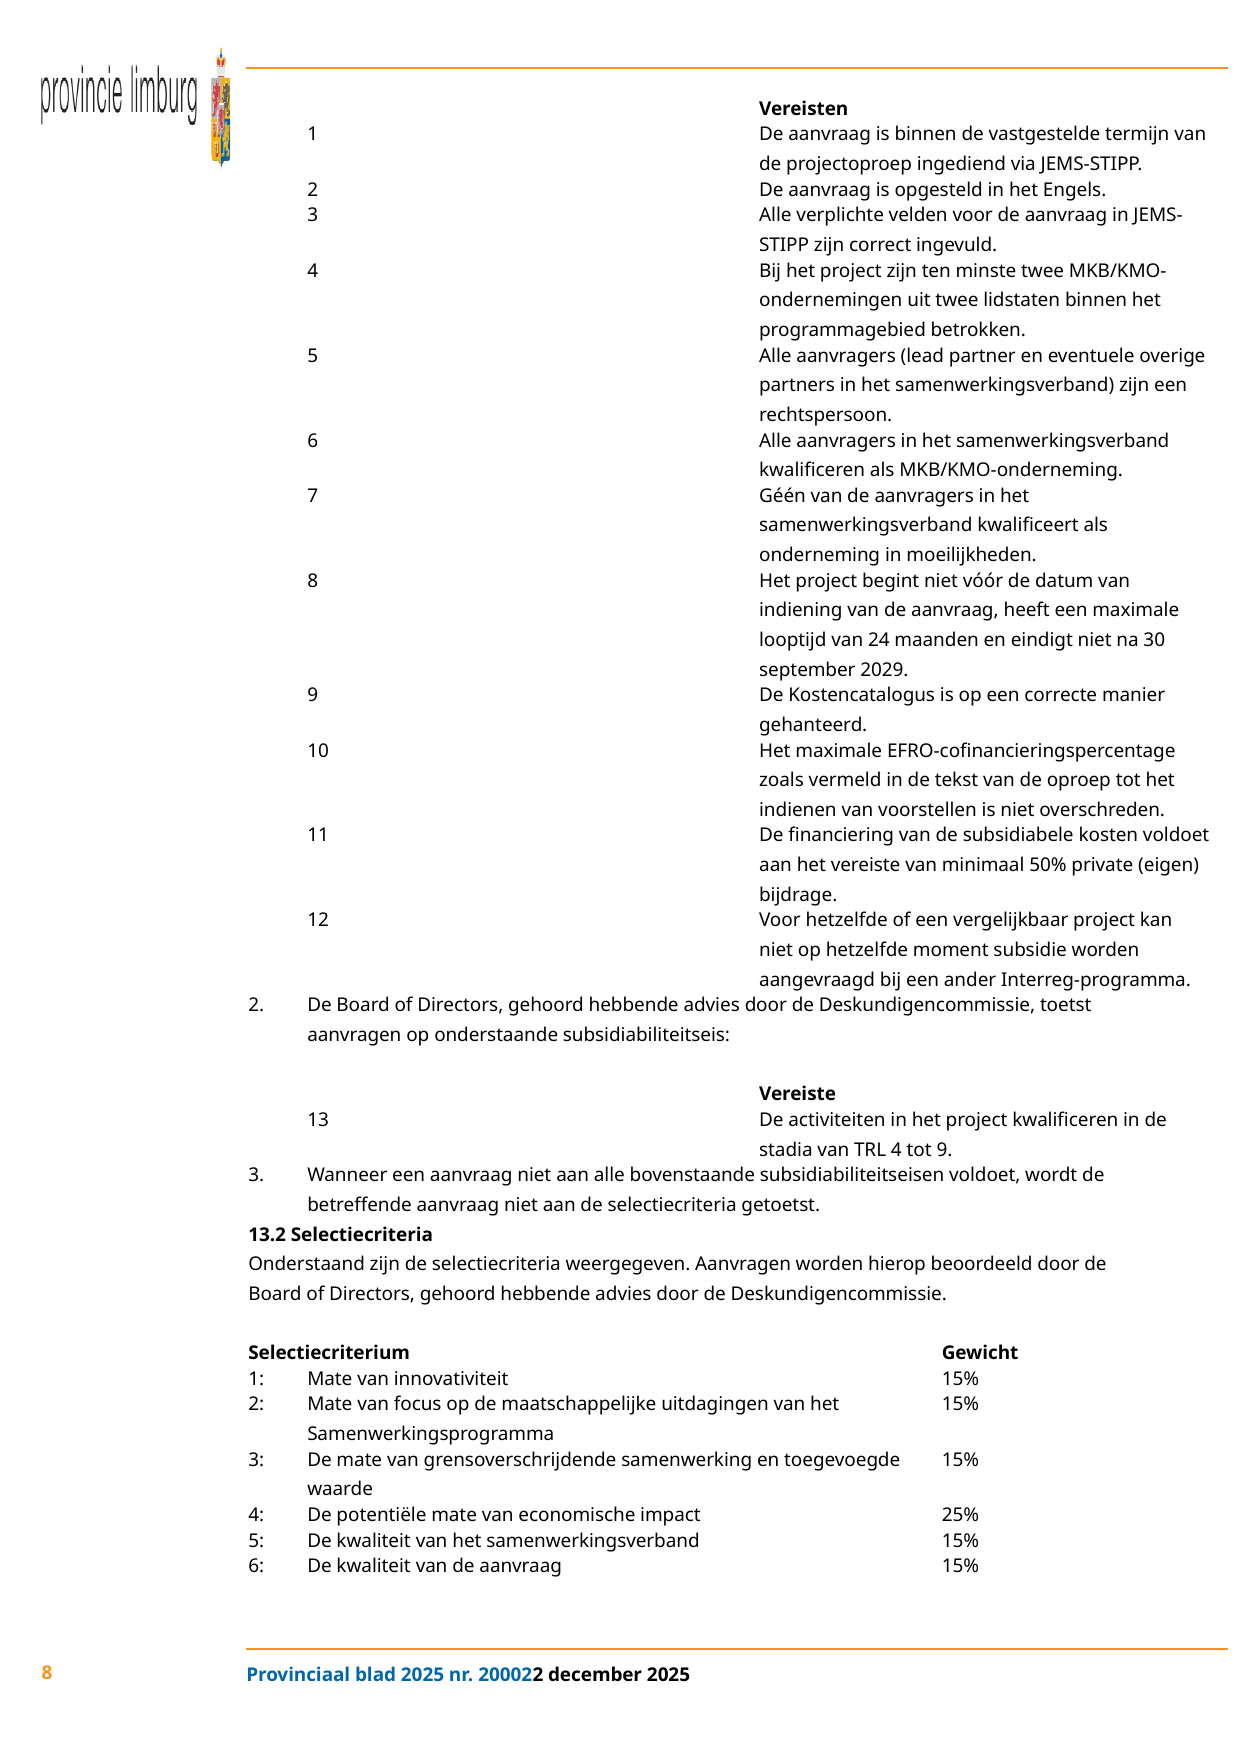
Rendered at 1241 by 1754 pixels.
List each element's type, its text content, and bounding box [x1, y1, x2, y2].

table_cell Alle aanvragers in het samenwerkingsverband kwalificeren als MKB/KMO-onderneming. [759, 427, 1211, 482]
table_cell 15% [942, 1553, 1152, 1578]
table_cell Géén van de aanvragers in het samenwerkingsverband kwalificeert als onderneming in moeilijkheden. [759, 482, 1211, 567]
table_cell Voor hetzelfde of een vergelijkbaar project kan niet op hetzelfde moment subsidie worden aangevraagd bij een ander Interreg-programma. [759, 907, 1211, 991]
table_cell 15% [942, 1527, 1152, 1553]
table_cell Alle aanvragers (lead partner en eventuele overige partners in het samenwerkingsverband) zijn een rechtspersoon. [759, 342, 1211, 427]
table_cell 13 [307, 1106, 759, 1161]
table_cell 11 [307, 822, 759, 907]
table_cell 12 [307, 907, 759, 991]
table_cell Mate van innovativiteit [248, 1365, 942, 1391]
table_cell De kwaliteit van de aanvraag [248, 1553, 942, 1578]
table_cell Mate van focus op de maatschappelijke uitdagingen van het Samenwerkingsprogramma [248, 1391, 942, 1446]
table_cell 2 [307, 176, 759, 202]
table_cell De potentiële mate van economische impact [248, 1501, 942, 1527]
table_cell 8 [307, 567, 759, 681]
table_cell 3 [307, 202, 759, 257]
text 13.2 Selectiecriteria [248, 1221, 1152, 1246]
table_header Gewicht [942, 1339, 1152, 1365]
table_cell 7 [307, 482, 759, 567]
table_cell 1 [307, 121, 759, 176]
table_cell De kwaliteit van het samenwerkingsverband [248, 1527, 942, 1553]
table_cell Alle verplichte velden voor de aanvraag in JEMS-STIPP zijn correct ingevuld. [759, 202, 1211, 257]
table_cell De aanvraag is binnen de vastgestelde termijn van de projectoproep ingediend via JEMS-STIPP. [759, 121, 1211, 176]
table_cell De mate van grensoverschrijdende samenwerking en toegevoegde waarde [248, 1446, 942, 1501]
table_cell Het project begint niet vóór de datum van indiening van de aanvraag, heeft een maximale looptijd van 24 maanden en eindigt niet na 30 september 2029. [759, 567, 1211, 681]
table_cell De financiering van de subsidiabele kosten voldoet aan het vereiste van minimaal 50% private (eigen) bijdrage. [759, 822, 1211, 907]
table_cell Bij het project zijn ten minste twee MKB/KMO-ondernemingen uit twee lidstaten binnen het programmagebied betrokken. [759, 257, 1211, 342]
table_cell Het maximale EFRO-cofinancieringspercentage zoals vermeld in de tekst van de oproep tot het indienen van voorstellen is niet overschreden. [759, 737, 1211, 822]
table_cell 15% [942, 1365, 1152, 1391]
table_header [307, 95, 759, 121]
list Wanneer een aanvraag niet aan alle bovenstaande subsidiabiliteitseisen voldoet, wordt de betreffende aanvraag niet aan de selectiecriteria getoetst. [248, 1162, 1152, 1217]
table_cell De activiteiten in het project kwalificeren in de stadia van TRL 4 tot 9. [759, 1106, 1211, 1161]
table_cell 6 [307, 427, 759, 482]
table_cell 25% [942, 1501, 1152, 1527]
table_header Vereisten [759, 95, 1211, 121]
list De Board of Directors, gehoord hebbende advies door de Deskundigencommissie, toetst aanvragen op onderstaande subsidiabiliteitseis: [248, 992, 1152, 1047]
picture [41, 47, 231, 172]
table_cell 15% [942, 1391, 1152, 1446]
table_header [307, 1080, 759, 1106]
table_cell 4 [307, 257, 759, 342]
table_header Selectiecriterium [248, 1339, 942, 1365]
table_cell De aanvraag is opgesteld in het Engels. [759, 176, 1211, 202]
text Onderstaand zijn de selectiecriteria weergegeven. Aanvragen worden hierop beoordeeld door de Board of Directors, gehoord hebbende advies door de Deskundigencommissie. [248, 1250, 1152, 1306]
table_cell 9 [307, 681, 759, 737]
table_cell 15% [942, 1446, 1152, 1501]
table_header Vereiste [759, 1080, 1211, 1106]
table_cell 10 [307, 737, 759, 822]
table_cell 5 [307, 342, 759, 427]
table_cell De Kostencatalogus is op een correcte manier gehanteerd. [759, 681, 1211, 737]
